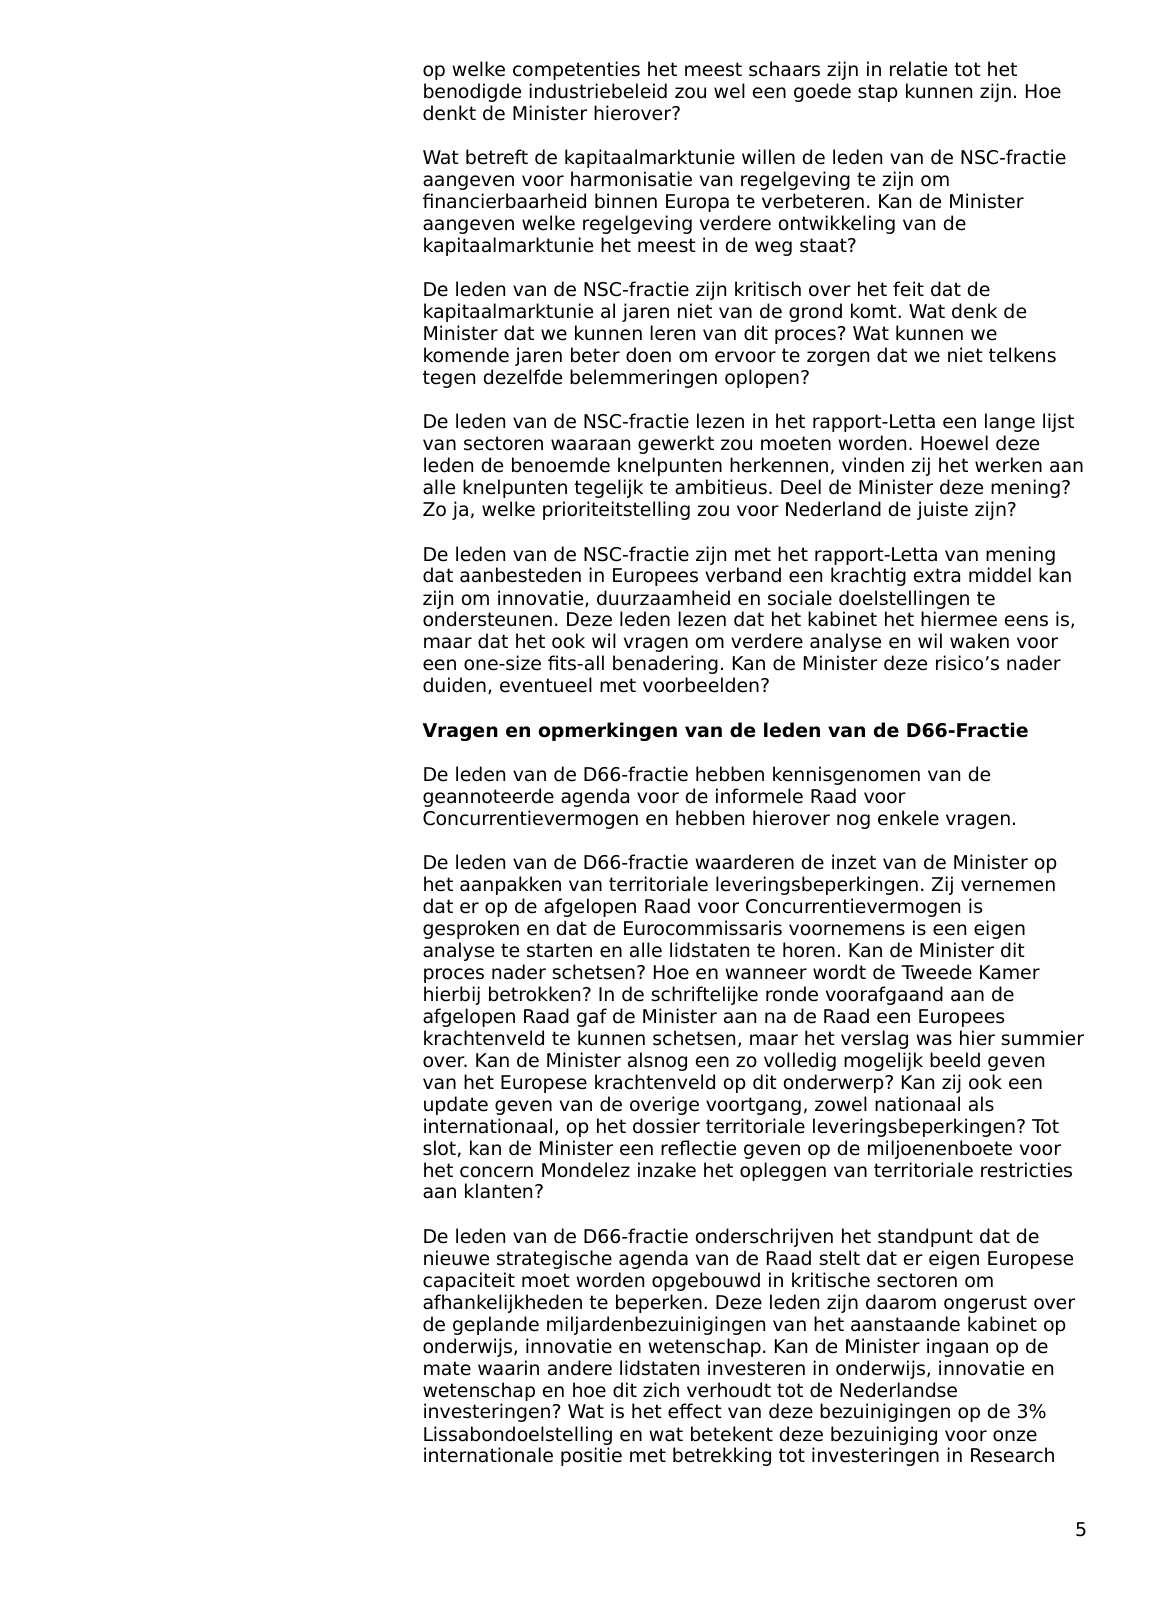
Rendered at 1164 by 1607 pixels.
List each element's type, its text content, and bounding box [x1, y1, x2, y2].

text De leden van de D66-fractie hebben kennisgenomen van de geannoteerde agenda voor de informele Raad voor Concurrentievermogen en hebben hierover nog enkele vragen. [422, 764, 1087, 829]
text Wat betreft de kapitaalmarktunie willen de leden van de NSC-fractie aangeven voor harmonisatie van regelgeving te zijn om financierbaarheid binnen Europa te verbeteren. Kan de Minister aangeven welke regelgeving verdere ontwikkeling van de kapitaalmarktunie het meest in de weg staat? [422, 147, 1087, 257]
text De leden van de D66-fractie onderschrijven het standpunt dat de nieuwe strategische agenda van de Raad stelt dat er eigen Europese capaciteit moet worden opgebouwd in kritische sectoren om afhankelijkheden te beperken. Deze leden zijn daarom ongerust over de geplande miljardenbezuinigingen van het aanstaande kabinet op onderwijs, innovatie en wetenschap. Kan de Minister ingaan op de mate waarin andere lidstaten investeren in onderwijs, innovatie en wetenschap en hoe dit zich verhoudt tot de Nederlandse investeringen? Wat is het effect van deze bezuinigingen op de 3% Lissabondoelstelling en wat betekent deze bezuiniging voor onze internationale positie met betrekking tot investeringen in Research [422, 1226, 1087, 1467]
text De leden van de NSC-fractie zijn kritisch over het feit dat de kapitaalmarktunie al jaren niet van de grond komt. Wat denk de Minister dat we kunnen leren van dit proces? Wat kunnen we komende jaren beter doen om ervoor te zorgen dat we niet telkens tegen dezelfde belemmeringen oplopen? [422, 279, 1087, 389]
text op welke competenties het meest schaars zijn in relatie tot het benodigde industriebeleid zou wel een goede stap kunnen zijn. Hoe denkt de Minister hierover? [422, 59, 1087, 125]
text De leden van de NSC-fractie lezen in het rapport-Letta een lange lijst van sectoren waaraan gewerkt zou moeten worden. Hoewel deze leden de benoemde knelpunten herkennen, vinden zij het werken aan alle knelpunten tegelijk te ambitieus. Deel de Minister deze mening? Zo ja, welke prioriteitstelling zou voor Nederland de juiste zijn? [422, 411, 1087, 521]
text De leden van de D66-fractie waarderen de inzet van de Minister op het aanpakken van territoriale leveringsbeperkingen. Zij vernemen dat er op de afgelopen Raad voor Concurrentievermogen is gesproken en dat de Eurocommissaris voornemens is een eigen analyse te starten en alle lidstaten te horen. Kan de Minister dit proces nader schetsen? Hoe en wanneer wordt de Tweede Kamer hierbij betrokken? In de schriftelijke ronde voorafgaand aan de afgelopen Raad gaf de Minister aan na de Raad een Europees krachtenveld te kunnen schetsen, maar het verslag was hier summier over. Kan de Minister alsnog een zo volledig mogelijk beeld geven van het Europese krachtenveld op dit onderwerp? Kan zij ook een update geven van de overige voortgang, zowel nationaal als internationaal, op het dossier territoriale leveringsbeperkingen? Tot slot, kan de Minister een reflectie geven op de miljoenenboete voor het concern Mondelez inzake het opleggen van territoriale restricties aan klanten? [422, 852, 1087, 1203]
subtitle Vragen en opmerkingen van de leden van de D66-Fractie [422, 719, 1087, 741]
text De leden van de NSC-fractie zijn met het rapport-Letta van mening dat aanbesteden in Europees verband een krachtig extra middel kan zijn om innovatie, duurzaamheid en sociale doelstellingen te ondersteunen. Deze leden lezen dat het kabinet het hiermee eens is, maar dat het ook wil vragen om verdere analyse en wil waken voor een one-size fits-all benadering. Kan de Minister deze risico’s nader duiden, eventueel met voorbeelden? [422, 543, 1087, 697]
